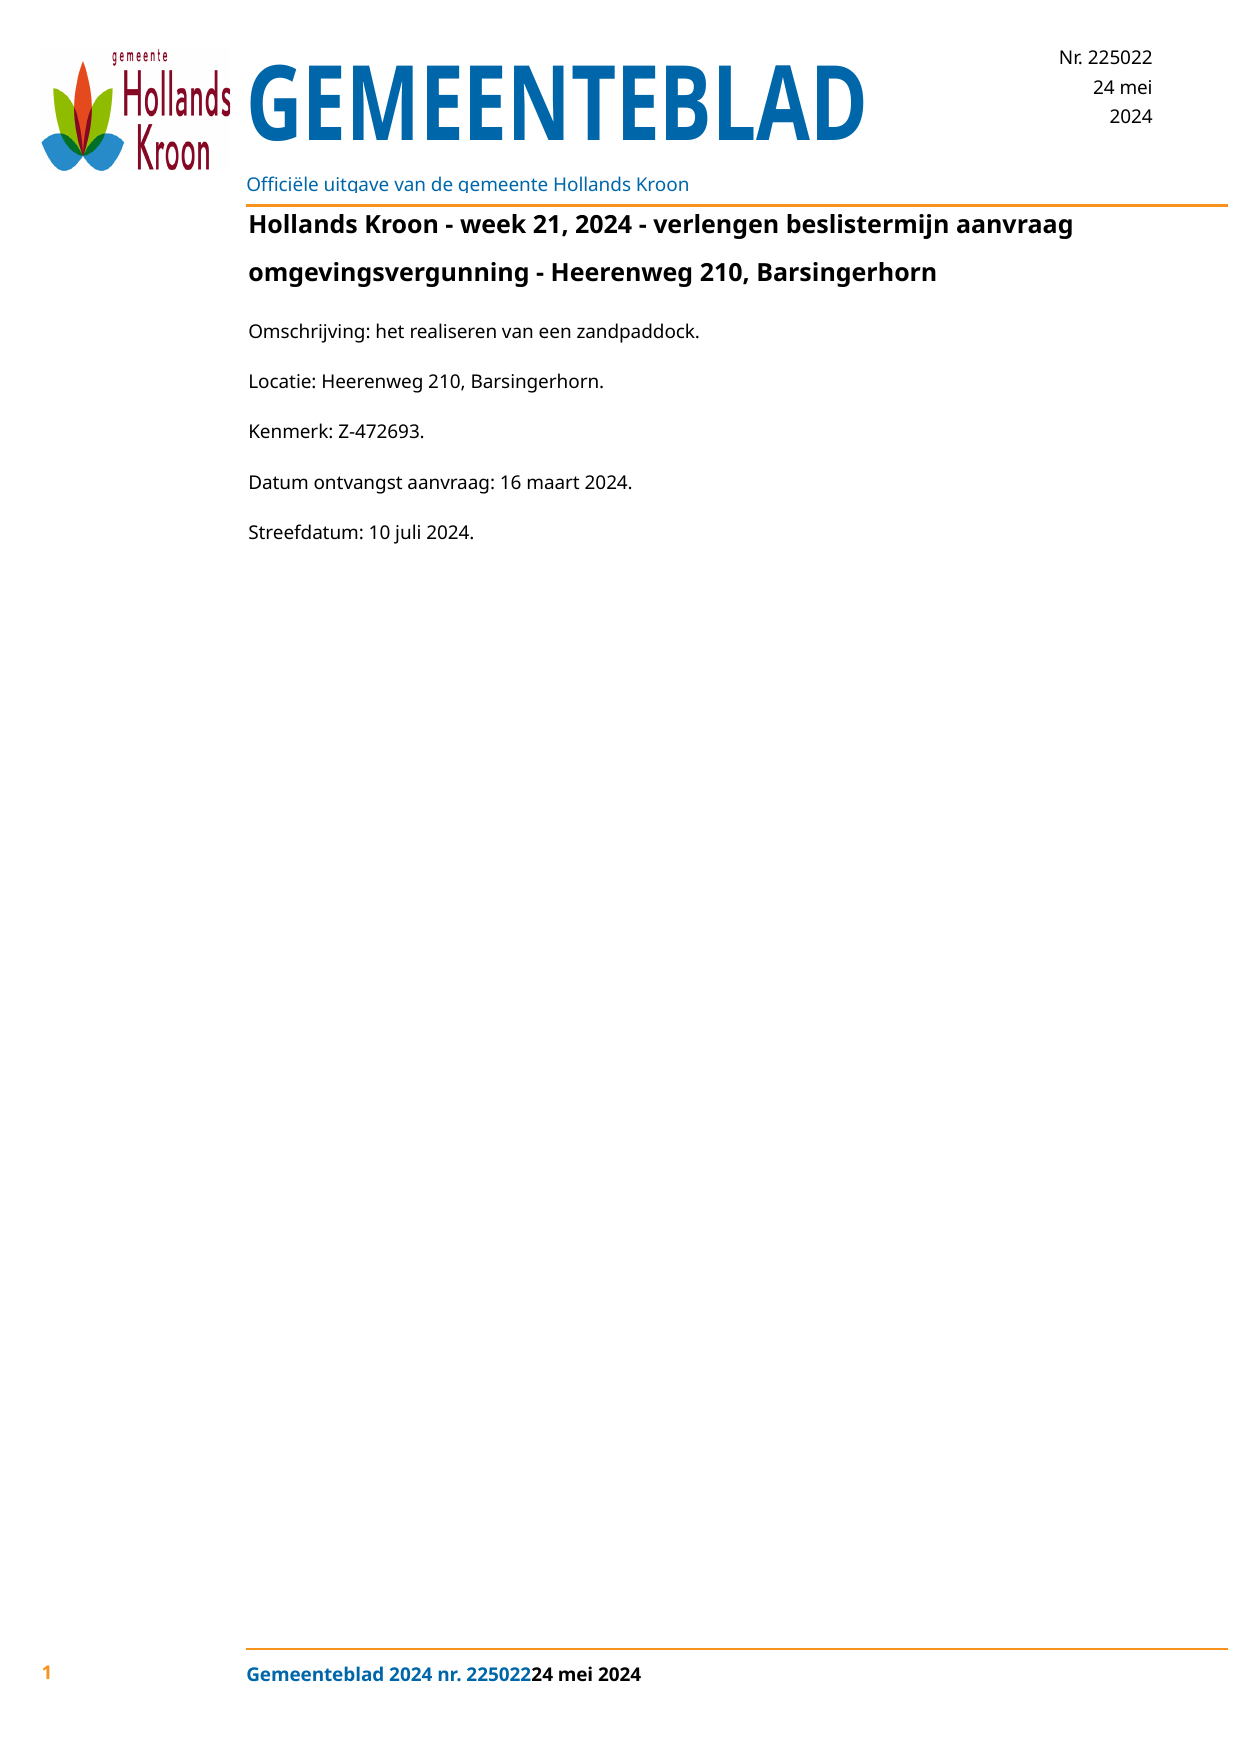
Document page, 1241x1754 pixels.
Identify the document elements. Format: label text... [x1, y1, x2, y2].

text Kenmerk: Z-472693. [248, 419, 1152, 444]
text Omschrijving: het realiseren van een zandpaddock. [248, 318, 1152, 344]
text Locatie: Heerenweg 210, Barsingerhorn. [248, 368, 1152, 394]
picture [41, 47, 231, 172]
text Datum ontvangst aanvraag: 16 maart 2024. [248, 469, 1152, 495]
text Streefdatum: 10 juli 2024. [248, 519, 1152, 545]
text Hollands Kroon - week 21, 2024 - verlengen beslistermijn aanvraag omgevingsvergunning - Heerenweg 210, Barsingerhorn [248, 207, 1152, 288]
